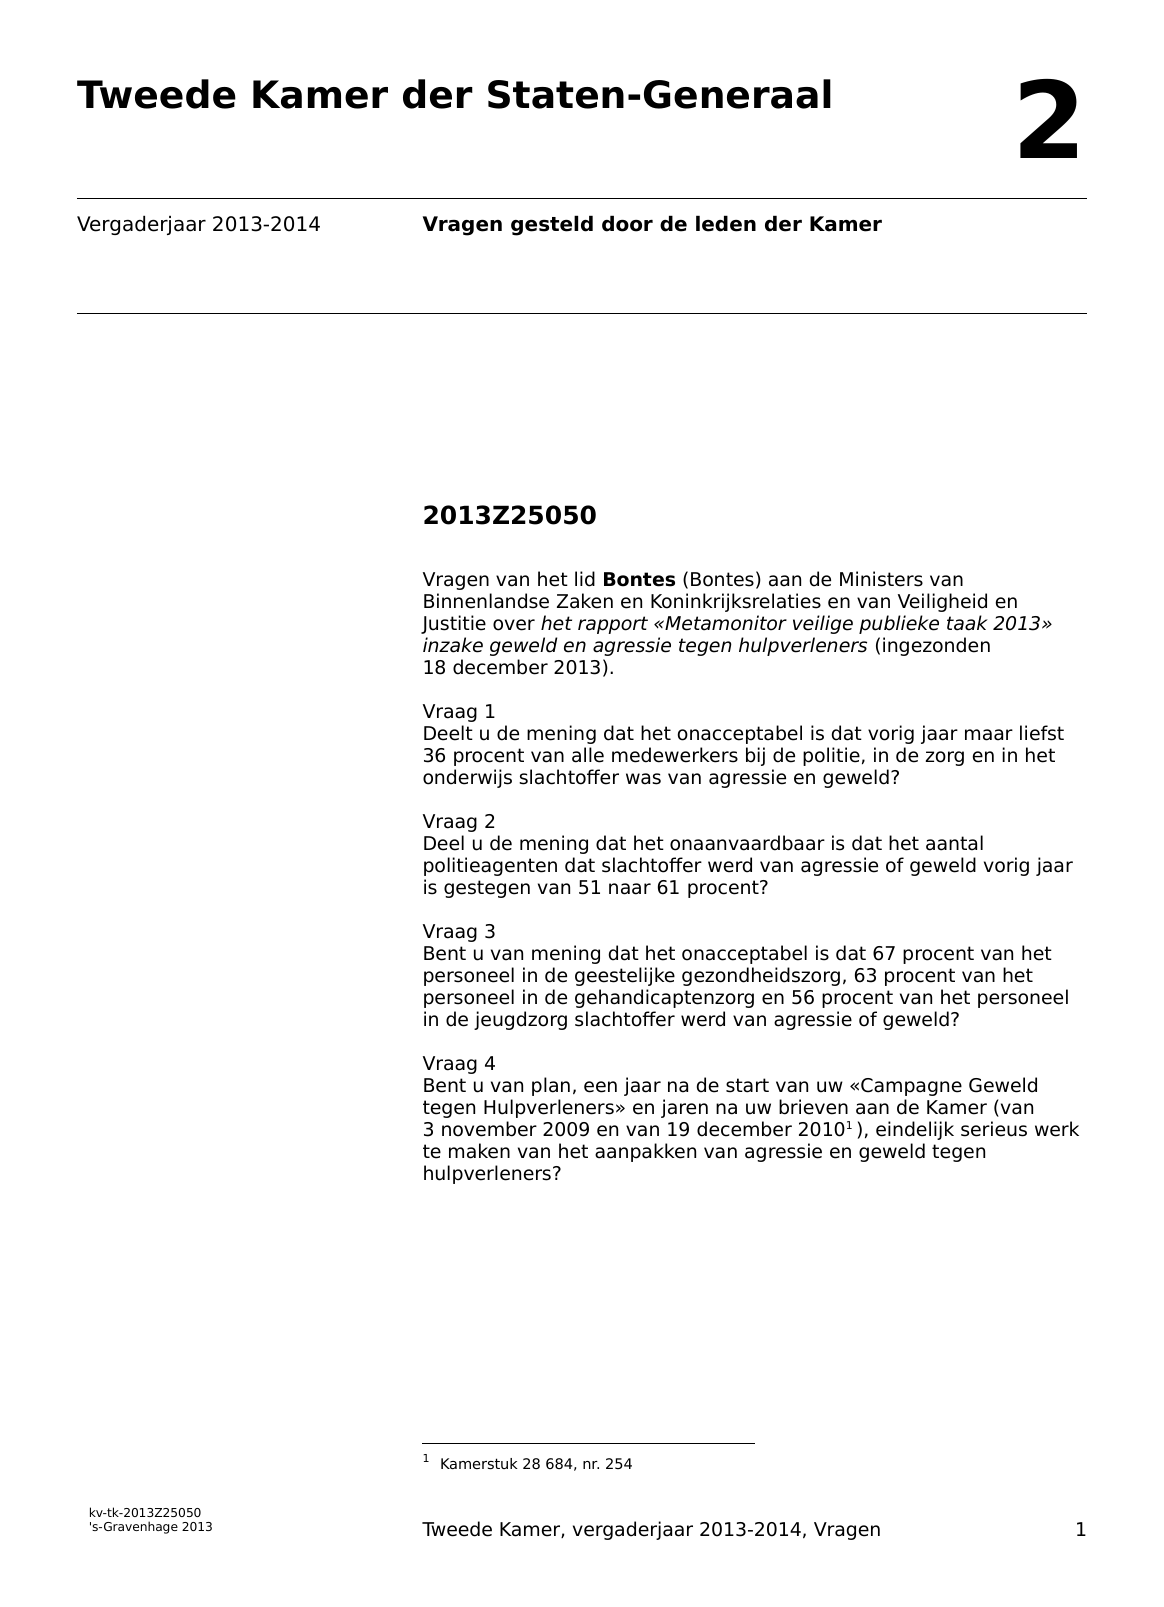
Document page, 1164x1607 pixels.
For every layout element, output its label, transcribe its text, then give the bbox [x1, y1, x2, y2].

text Vragen van het lid Bontes (Bontes) aan de Ministers van Binnenlandse Zaken en Koninkrijksrelaties en van Veiligheid en Justitie over het rapport «Metamonitor veilige publieke taak 2013» inzake geweld en agressie tegen hulpverleners (ingezonden 18 december 2013). [422, 569, 1087, 679]
text Bent u van mening dat het onacceptabel is dat 67 procent van het personeel in de geestelijke gezondheidszorg, 63 procent van het personeel in de gehandicaptenzorg en 56 procent van het personeel in de jeugdzorg slachtoffer werd van agressie of geweld? [422, 943, 1087, 1031]
text Vraag 1 [422, 701, 1087, 723]
table_cell Vragen gesteld door de leden der Kamer [422, 199, 1087, 313]
text Bent u van plan, een jaar na de start van uw «Campagne Geweld tegen Hulpverleners» en jaren na uw brieven aan de Kamer (van 3 november 2009 en van 19 december 2010), eindelijk serieus werk te maken van het aanpakken van agressie en geweld tegen hulpverleners? [422, 1075, 1087, 1185]
table_cell Vergaderjaar 2013-2014 [77, 199, 422, 313]
text Vraag 2 [422, 811, 1087, 833]
text Vraag 3 [422, 921, 1087, 943]
text Kamerstuk 28 684, nr. 254 [422, 1452, 1087, 1474]
text Deel u de mening dat het onaanvaardbaar is dat het aantal politieagenten dat slachtoffer werd van agressie of geweld vorig jaar is gestegen van 51 naar 61 procent? [422, 833, 1087, 899]
table_header 2 [886, 59, 1087, 198]
text Deelt u de mening dat het onacceptabel is dat vorig jaar maar liefst 36 procent van alle medewerkers bij de politie, in de zorg en in het onderwijs slachtoffer was van agressie en geweld? [422, 723, 1087, 789]
text 2013Z25050 [422, 501, 1087, 531]
text Vraag 4 [422, 1053, 1087, 1075]
table_header Tweede Kamer der Staten-Generaal [77, 59, 886, 198]
text 's-Gravenhage 2013 [88, 1520, 323, 1534]
text kv-tk-2013Z25050 [88, 1506, 323, 1520]
